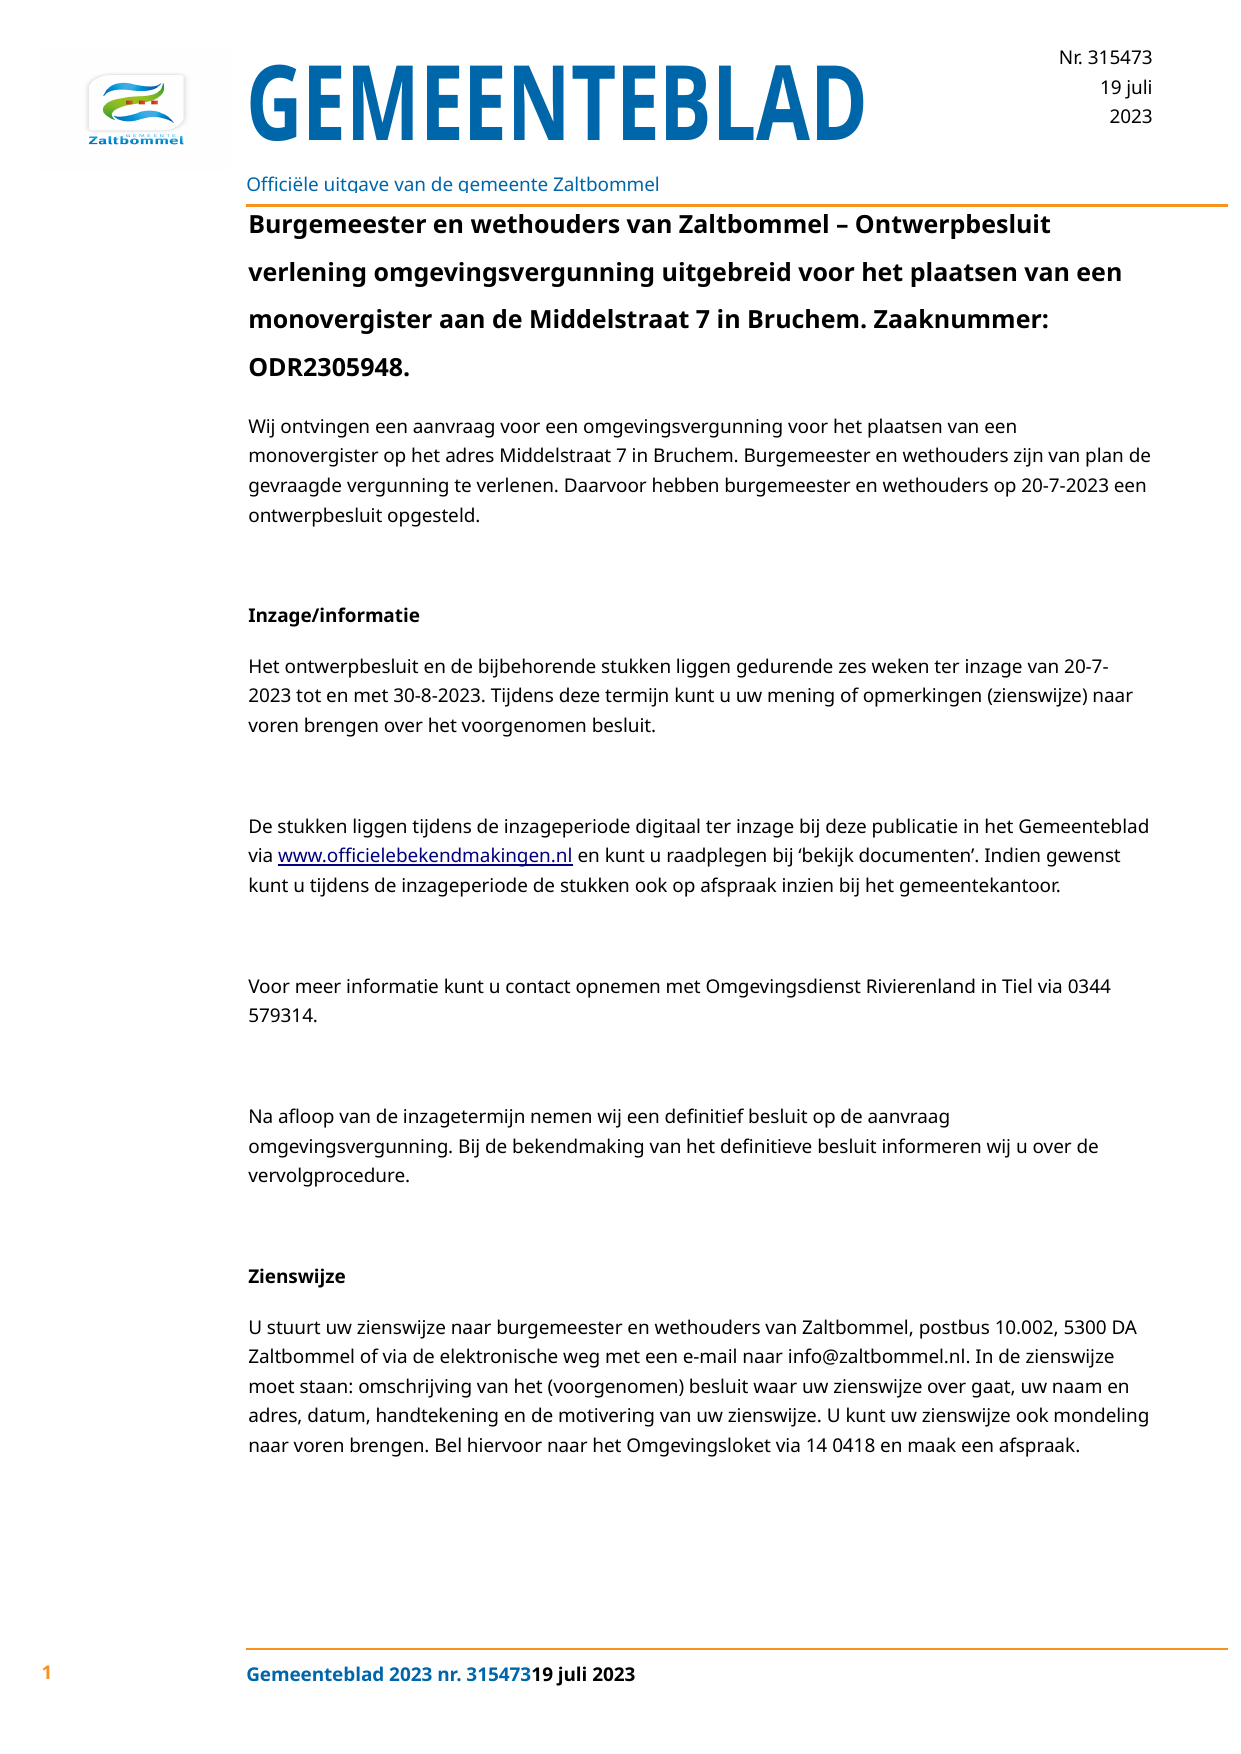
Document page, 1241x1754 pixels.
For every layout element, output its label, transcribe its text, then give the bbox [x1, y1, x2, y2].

text U stuurt uw zienswijze naar burgemeester en wethouders van Zaltbommel, postbus 10.002, 5300 DA Zaltbommel of via de elektronische weg met een e-mail naar info@zaltbommel.nl. In de zienswijze moet staan: omschrijving van het (voorgenomen) besluit waar uw zienswijze over gaat, uw naam en adres, datum, handtekening en de motivering van uw zienswijze. U kunt uw zienswijze ook mondeling naar voren brengen. Bel hiervoor naar het Omgevingsloket via 14 0418 en maak een afspraak. [248, 1314, 1152, 1458]
text Voor meer informatie kunt u contact opnemen met Omgevingsdienst Rivierenland in Tiel via 0344 579314. [248, 973, 1152, 1028]
text Inzage/informatie [248, 603, 1152, 628]
text Zienswijze [248, 1263, 1152, 1289]
text De stukken liggen tijdens de inzageperiode digitaal ter inzage bij deze publicatie in het Gemeenteblad via www.officielebekendmakingen.nl en kunt u raadplegen bij ‘bekijk documenten’. Indien gewenst kunt u tijdens de inzageperiode de stukken ook op afspraak inzien bij het gemeentekantoor. [248, 813, 1152, 898]
text Na afloop van de inzagetermijn nemen wij een definitief besluit op de aanvraag omgevingsvergunning. Bij de bekendmaking van het definitieve besluit informeren wij u over de vervolgprocedure. [248, 1103, 1152, 1188]
text Wij ontvingen een aanvraag voor een omgevingsvergunning voor het plaatsen van een monovergister op het adres Middelstraat 7 in Bruchem. Burgemeester en wethouders zijn van plan de gevraagde vergunning te verlenen. Daarvoor hebben burgemeester en wethouders op 20-7-2023 een ontwerpbesluit opgesteld. [248, 413, 1152, 528]
text Het ontwerpbesluit en de bijbehorende stukken liggen gedurende zes weken ter inzage van 20-7-2023 tot en met 30-8-2023. Tijdens deze termijn kunt u uw mening of opmerkingen (zienswijze) naar voren brengen over het voorgenomen besluit. [248, 653, 1152, 738]
picture [41, 47, 231, 172]
text Burgemeester en wethouders van Zaltbommel – Ontwerpbesluit verlening omgevingsvergunning uitgebreid voor het plaatsen van een monovergister aan de Middelstraat 7 in Bruchem. Zaaknummer: ODR2305948. [248, 207, 1152, 384]
